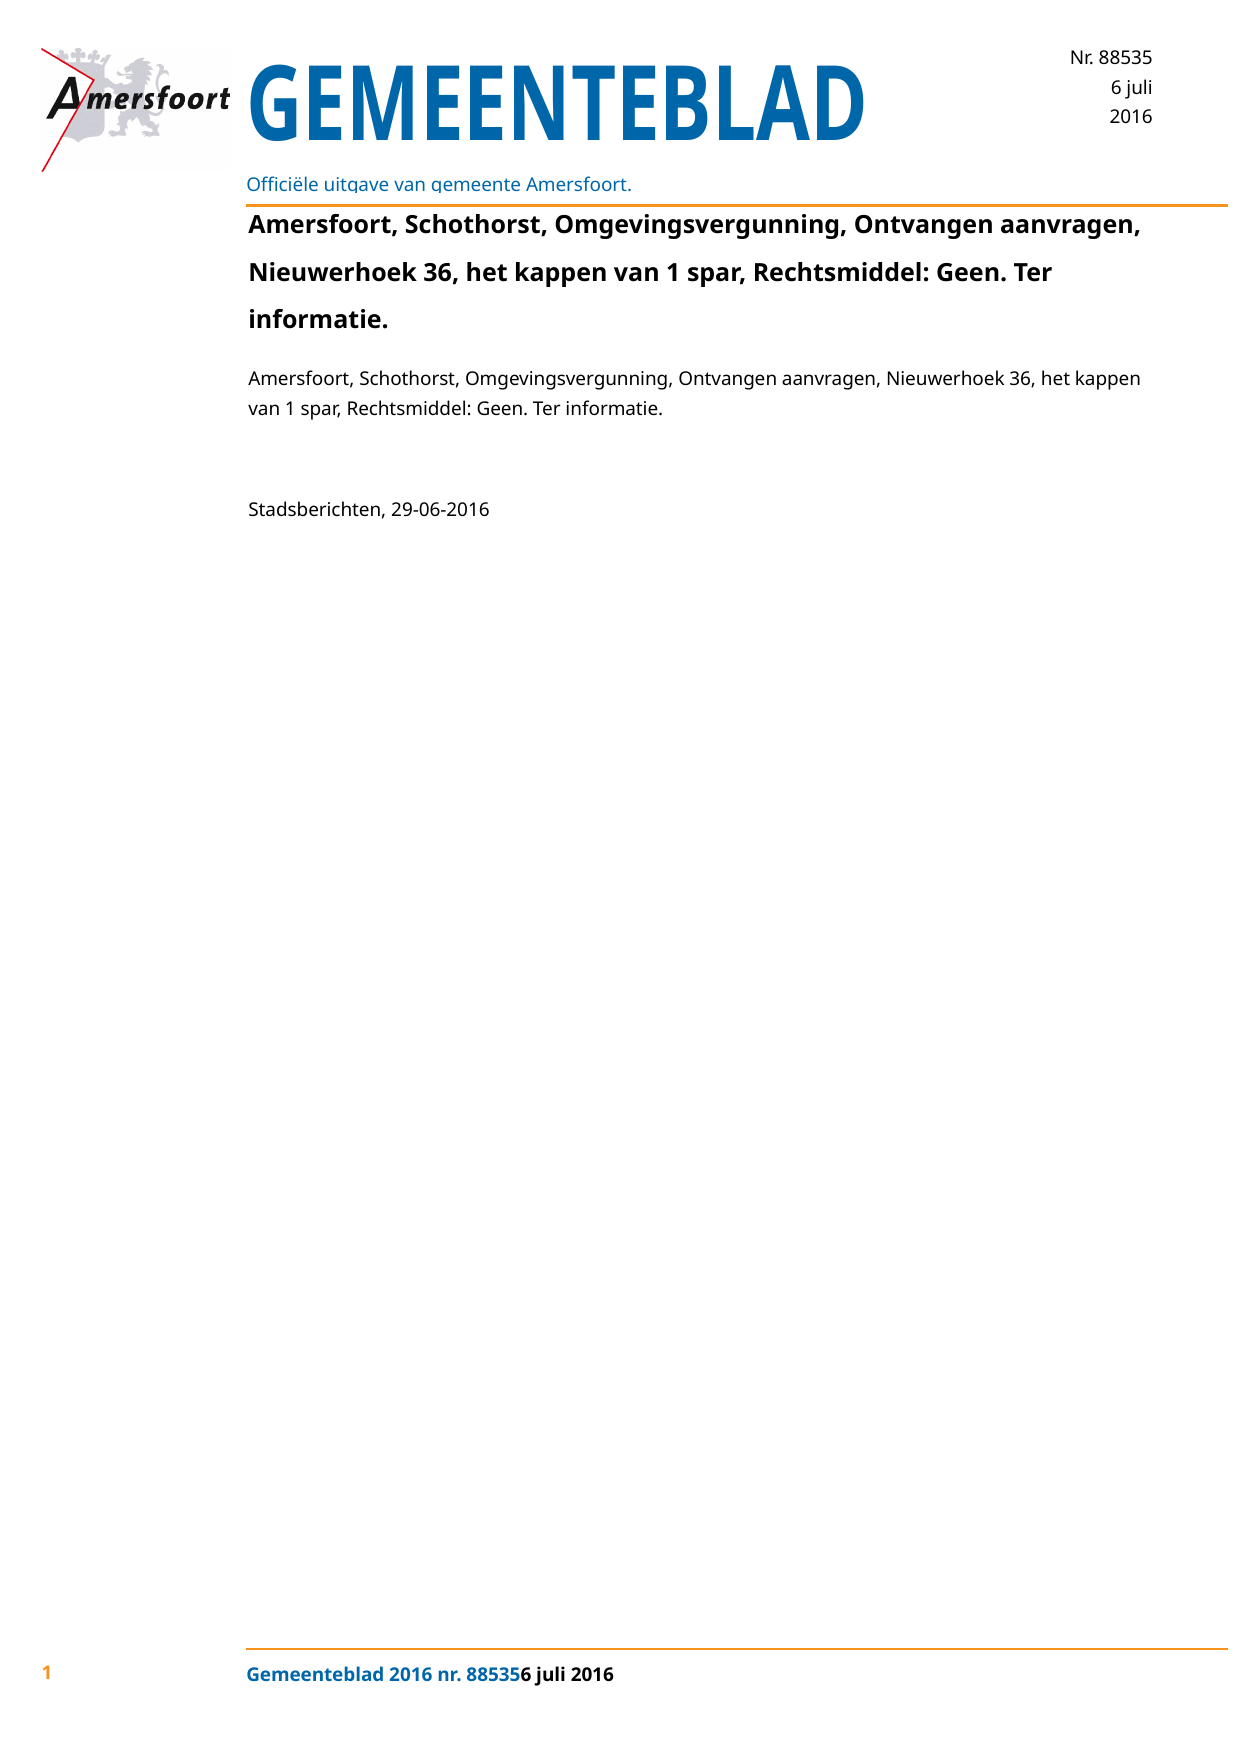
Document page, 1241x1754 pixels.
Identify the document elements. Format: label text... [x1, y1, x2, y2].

picture [41, 47, 231, 172]
text Stadsberichten, 29-06-2016 [248, 496, 1152, 522]
text Amersfoort, Schothorst, Omgevingsvergunning, Ontvangen aanvragen, Nieuwerhoek 36, het kappen van 1 spar, Rechtsmiddel: Geen. Ter informatie. [248, 366, 1152, 421]
text Amersfoort, Schothorst, Omgevingsvergunning, Ontvangen aanvragen, Nieuwerhoek 36, het kappen van 1 spar, Rechtsmiddel: Geen. Ter informatie. [248, 207, 1152, 336]
